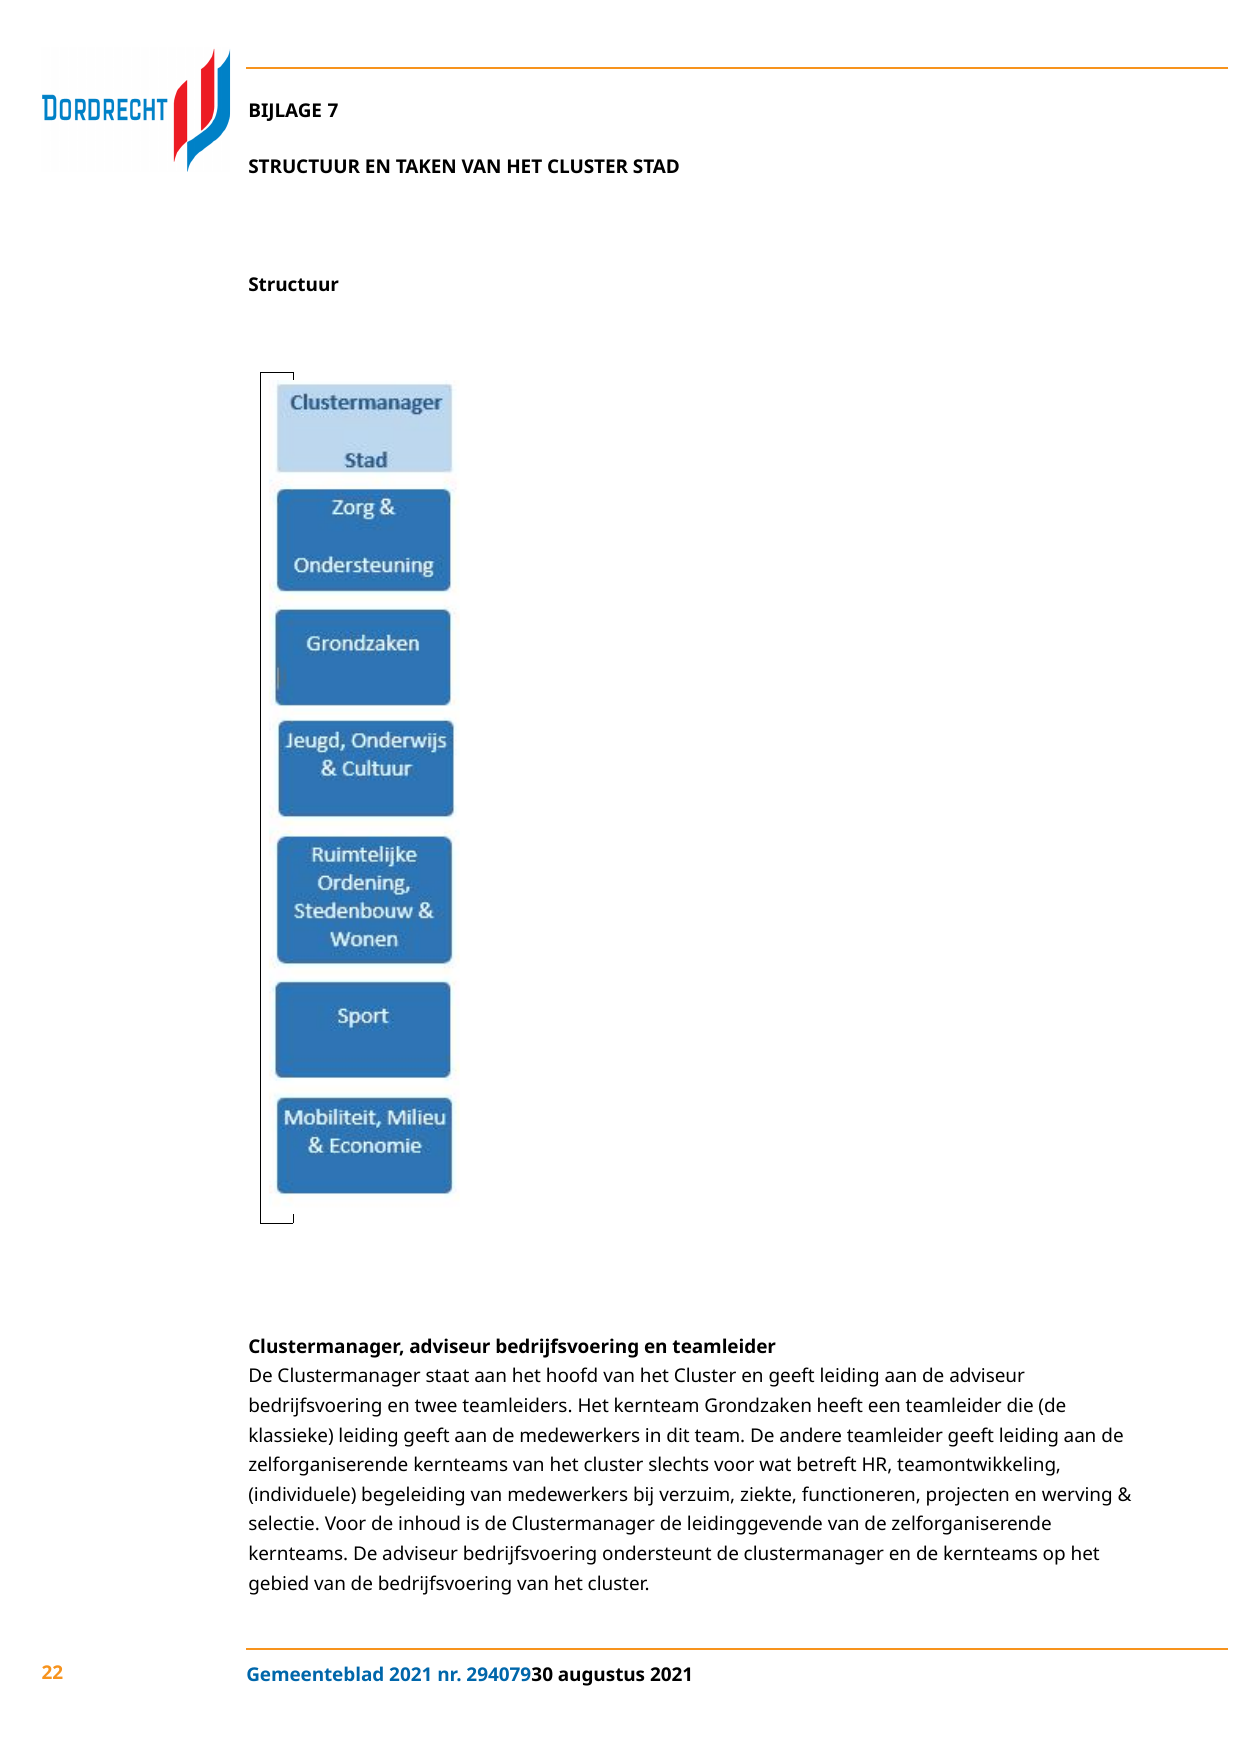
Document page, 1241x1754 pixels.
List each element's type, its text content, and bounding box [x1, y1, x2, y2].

text De Clustermanager staat aan het hoofd van het Cluster en geeft leiding aan de adviseur bedrijfsvoering en twee teamleiders. Het kernteam Grondzaken heeft een teamleider die (de klassieke) leiding geeft aan de medewerkers in dit team. De andere teamleider geeft leiding aan de zelforganiserende kernteams van het cluster slechts voor wat betreft HR, teamontwikkeling, (individuele) begeleiding van medewerkers bij verzuim, ziekte, functioneren, projecten en werving & selectie. Voor de inhoud is de Clustermanager de leidinggevende van de zelforganiserende kernteams. De adviseur bedrijfsvoering ondersteunt de clustermanager en de kernteams op het gebied van de bedrijfsvoering van het cluster. [248, 1363, 1152, 1596]
text BIJLAGE 7 [248, 95, 1152, 123]
text STRUCTUUR EN TAKEN VAN HET CLUSTER STAD [248, 153, 1152, 179]
text Structuur [248, 271, 1152, 297]
text Clustermanager, adviseur bedrijfsvoering en teamleider [248, 1333, 1152, 1359]
picture [41, 47, 231, 172]
picture [268, 380, 460, 1214]
